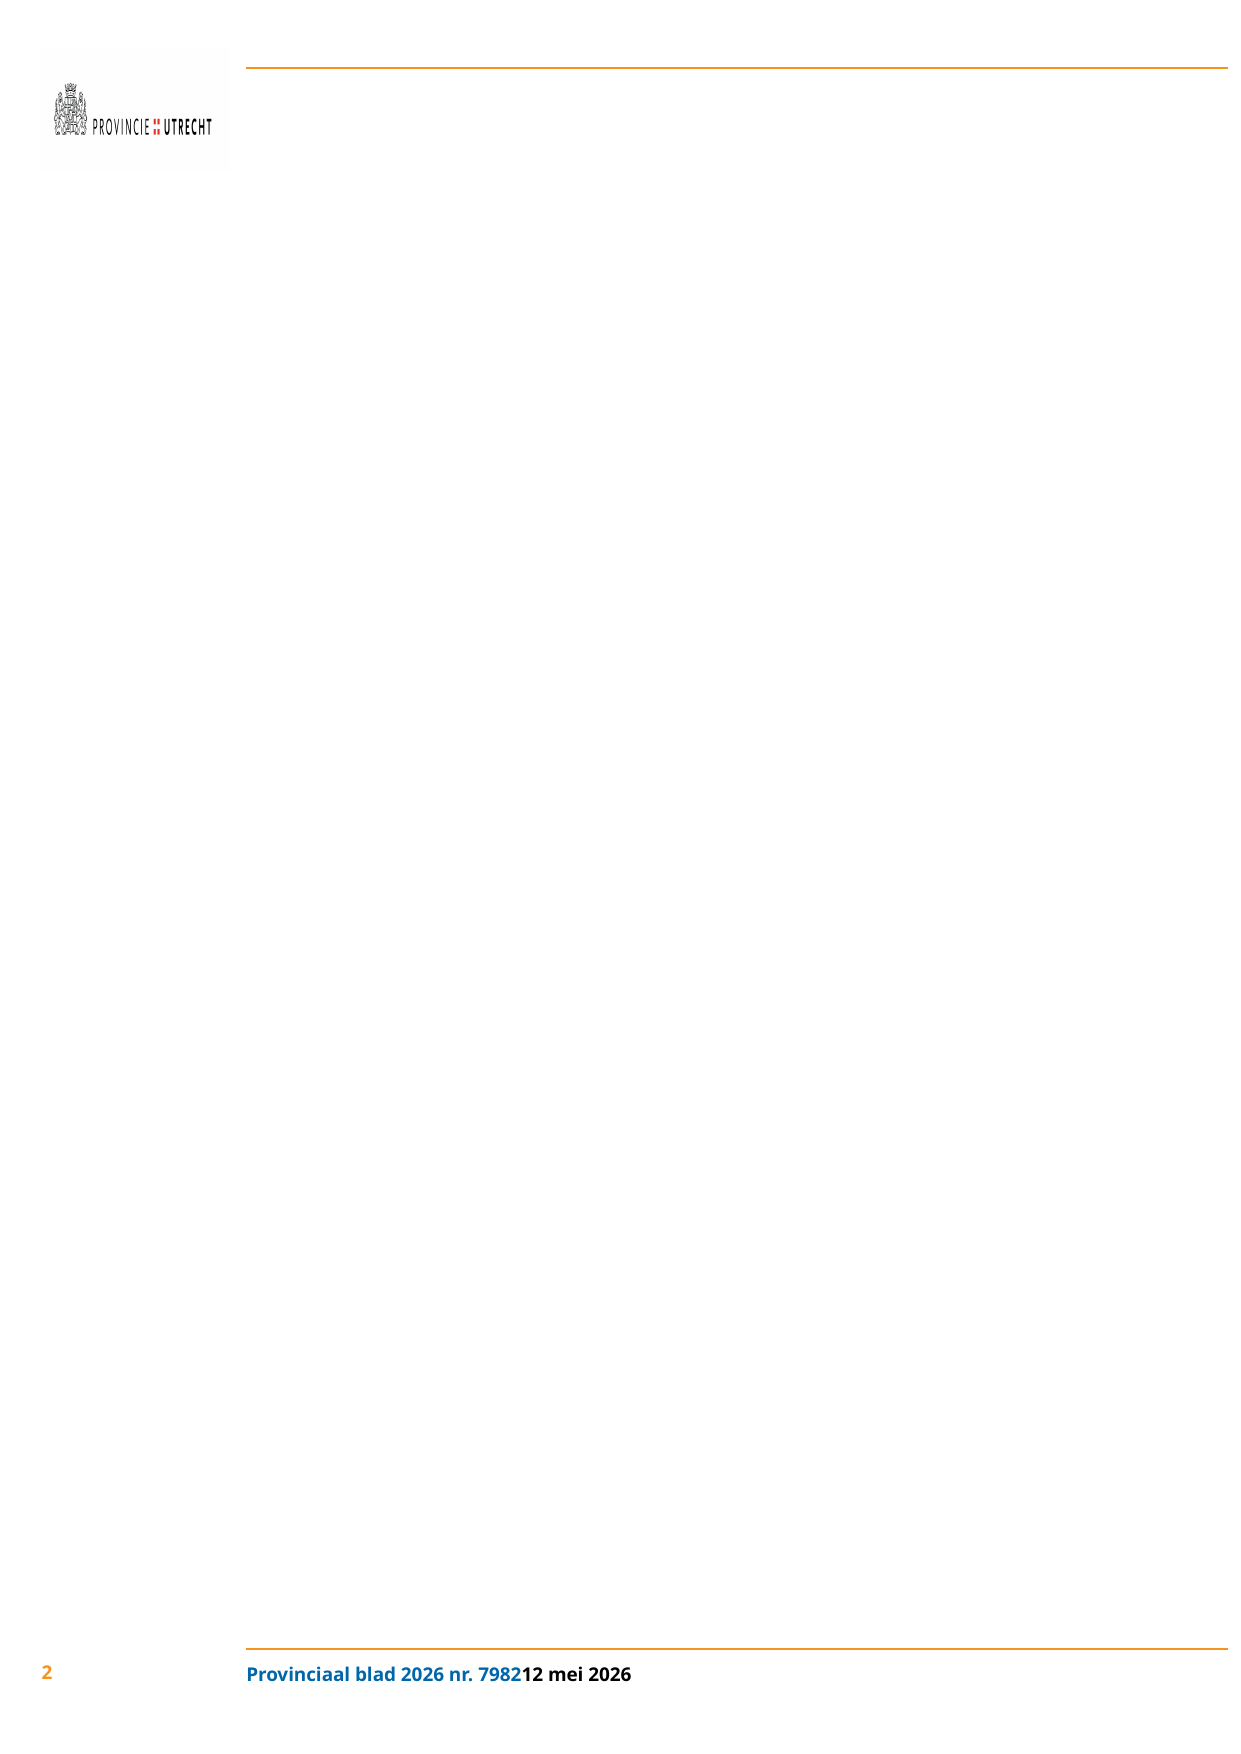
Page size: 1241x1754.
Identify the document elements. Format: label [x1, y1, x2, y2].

picture [41, 47, 231, 172]
